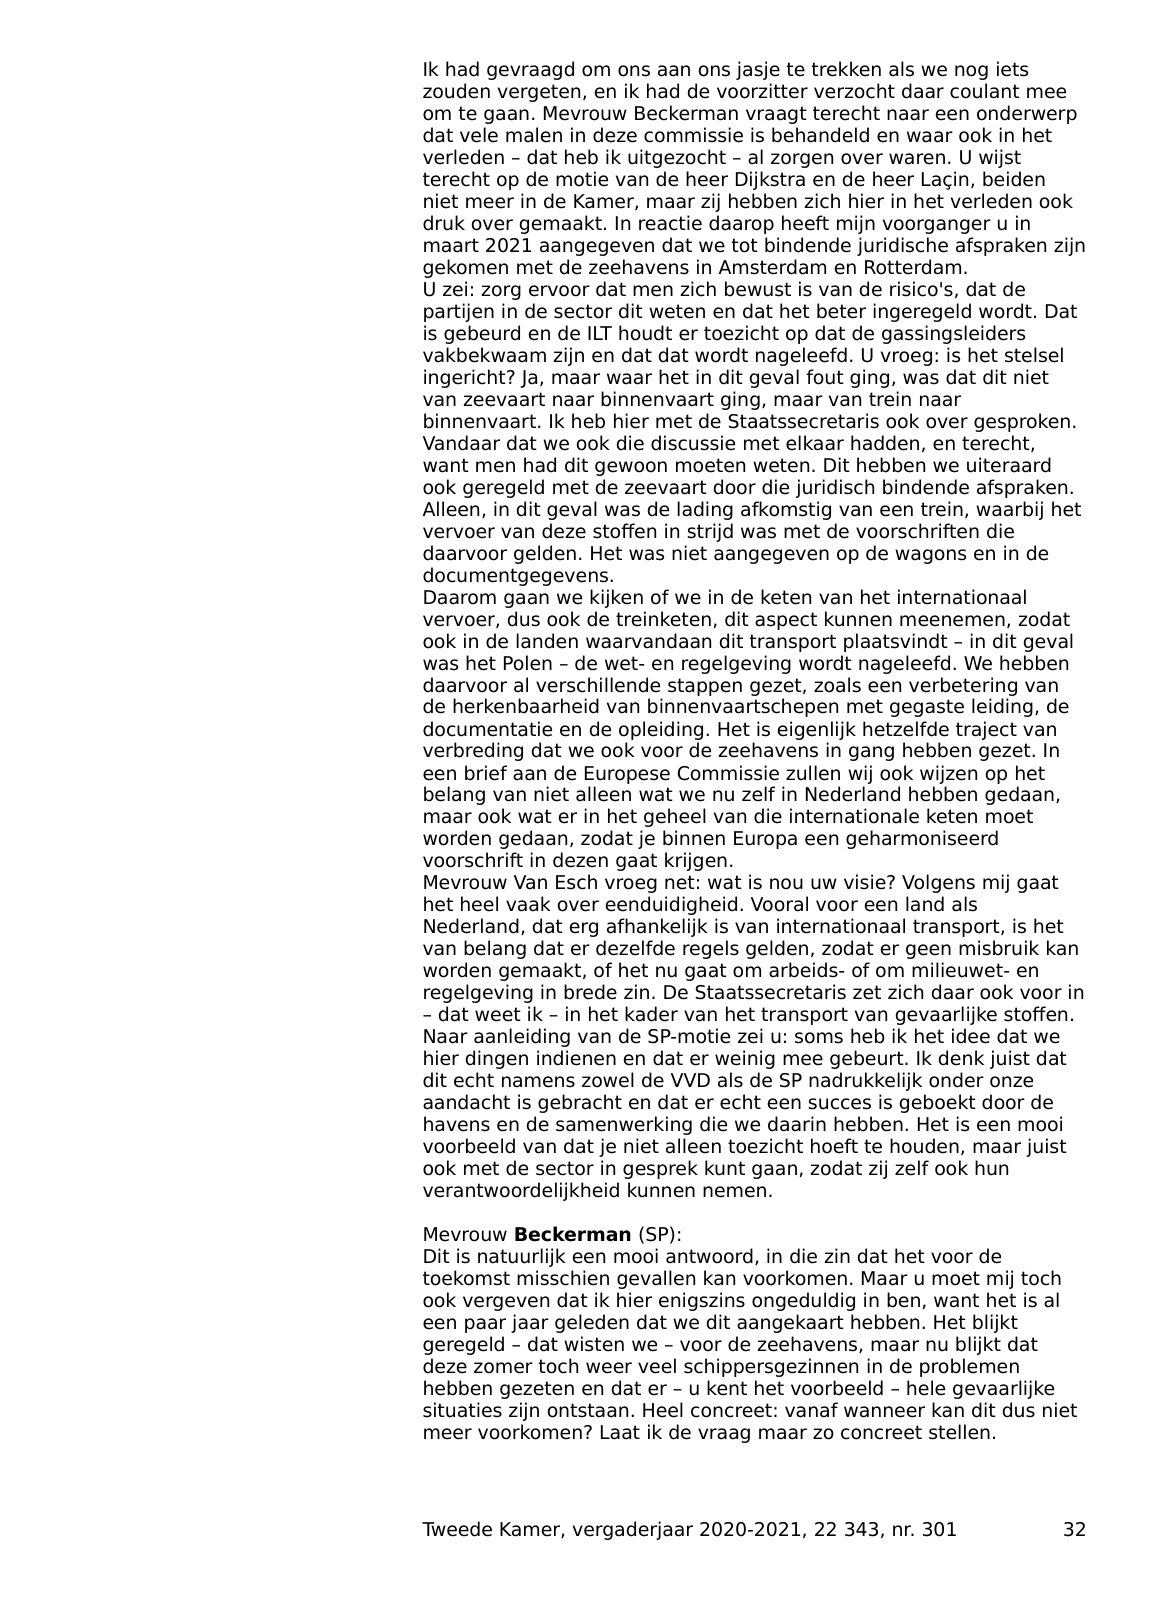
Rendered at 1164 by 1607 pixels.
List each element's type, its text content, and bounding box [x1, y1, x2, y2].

text Dit is natuurlijk een mooi antwoord, in die zin dat het voor de toekomst misschien gevallen kan voorkomen. Maar u moet mij toch ook vergeven dat ik hier enigszins ongeduldig in ben, want het is al een paar jaar geleden dat we dit aangekaart hebben. Het blijkt geregeld – dat wisten we – voor de zeehavens, maar nu blijkt dat deze zomer toch weer veel schippersgezinnen in de problemen hebben gezeten en dat er – u kent het voorbeeld – hele gevaarlijke situaties zijn ontstaan. Heel concreet: vanaf wanneer kan dit dus niet meer voorkomen? Laat ik de vraag maar zo concreet stellen. [422, 1246, 1087, 1444]
text Ik had gevraagd om ons aan ons jasje te trekken als we nog iets zouden vergeten, en ik had de voorzitter verzocht daar coulant mee om te gaan. Mevrouw Beckerman vraagt terecht naar een onderwerp dat vele malen in deze commissie is behandeld en waar ook in het verleden – dat heb ik uitgezocht – al zorgen over waren. U wijst terecht op de motie van de heer Dijkstra en de heer Laçin, beiden niet meer in de Kamer, maar zij hebben zich hier in het verleden ook druk over gemaakt. In reactie daarop heeft mijn voorganger u in maart 2021 aangegeven dat we tot bindende juridische afspraken zijn gekomen met de zeehavens in Amsterdam en Rotterdam. [422, 59, 1087, 279]
text U zei: zorg ervoor dat men zich bewust is van de risico's, dat de partijen in de sector dit weten en dat het beter ingeregeld wordt. Dat is gebeurd en de ILT houdt er toezicht op dat de gassingsleiders vakbekwaam zijn en dat dat wordt nageleefd. U vroeg: is het stelsel ingericht? Ja, maar waar het in dit geval fout ging, was dat dit niet van zeevaart naar binnenvaart ging, maar van trein naar binnenvaart. Ik heb hier met de Staatssecretaris ook over gesproken. Vandaar dat we ook die discussie met elkaar hadden, en terecht, want men had dit gewoon moeten weten. Dit hebben we uiteraard ook geregeld met de zeevaart door die juridisch bindende afspraken. Alleen, in dit geval was de lading afkomstig van een trein, waarbij het vervoer van deze stoffen in strijd was met de voorschriften die daarvoor gelden. Het was niet aangegeven op de wagons en in de documentgegevens. [422, 279, 1087, 587]
text Naar aanleiding van de SP-motie zei u: soms heb ik het idee dat we hier dingen indienen en dat er weinig mee gebeurt. Ik denk juist dat dit echt namens zowel de VVD als de SP nadrukkelijk onder onze aandacht is gebracht en dat er echt een succes is geboekt door de havens en de samenwerking die we daarin hebben. Het is een mooi voorbeeld van dat je niet alleen toezicht hoeft te houden, maar juist ook met de sector in gesprek kunt gaan, zodat zij zelf ook hun verantwoordelijkheid kunnen nemen. [422, 1026, 1087, 1202]
text Mevrouw Van Esch vroeg net: wat is nou uw visie? Volgens mij gaat het heel vaak over eenduidigheid. Vooral voor een land als Nederland, dat erg afhankelijk is van internationaal transport, is het van belang dat er dezelfde regels gelden, zodat er geen misbruik kan worden gemaakt, of het nu gaat om arbeids- of om milieuwet- en regelgeving in brede zin. De Staatssecretaris zet zich daar ook voor in – dat weet ik – in het kader van het transport van gevaarlijke stoffen. [422, 872, 1087, 1026]
text Mevrouw Beckerman (SP): [422, 1224, 1087, 1246]
text Daarom gaan we kijken of we in de keten van het internationaal vervoer, dus ook de treinketen, dit aspect kunnen meenemen, zodat ook in de landen waarvandaan dit transport plaatsvindt – in dit geval was het Polen – de wet- en regelgeving wordt nageleefd. We hebben daarvoor al verschillende stappen gezet, zoals een verbetering van de herkenbaarheid van binnenvaartschepen met gegaste leiding, de documentatie en de opleiding. Het is eigenlijk hetzelfde traject van verbreding dat we ook voor de zeehavens in gang hebben gezet. In een brief aan de Europese Commissie zullen wij ook wijzen op het belang van niet alleen wat we nu zelf in Nederland hebben gedaan, maar ook wat er in het geheel van die internationale keten moet worden gedaan, zodat je binnen Europa een geharmoniseerd voorschrift in dezen gaat krijgen. [422, 587, 1087, 872]
